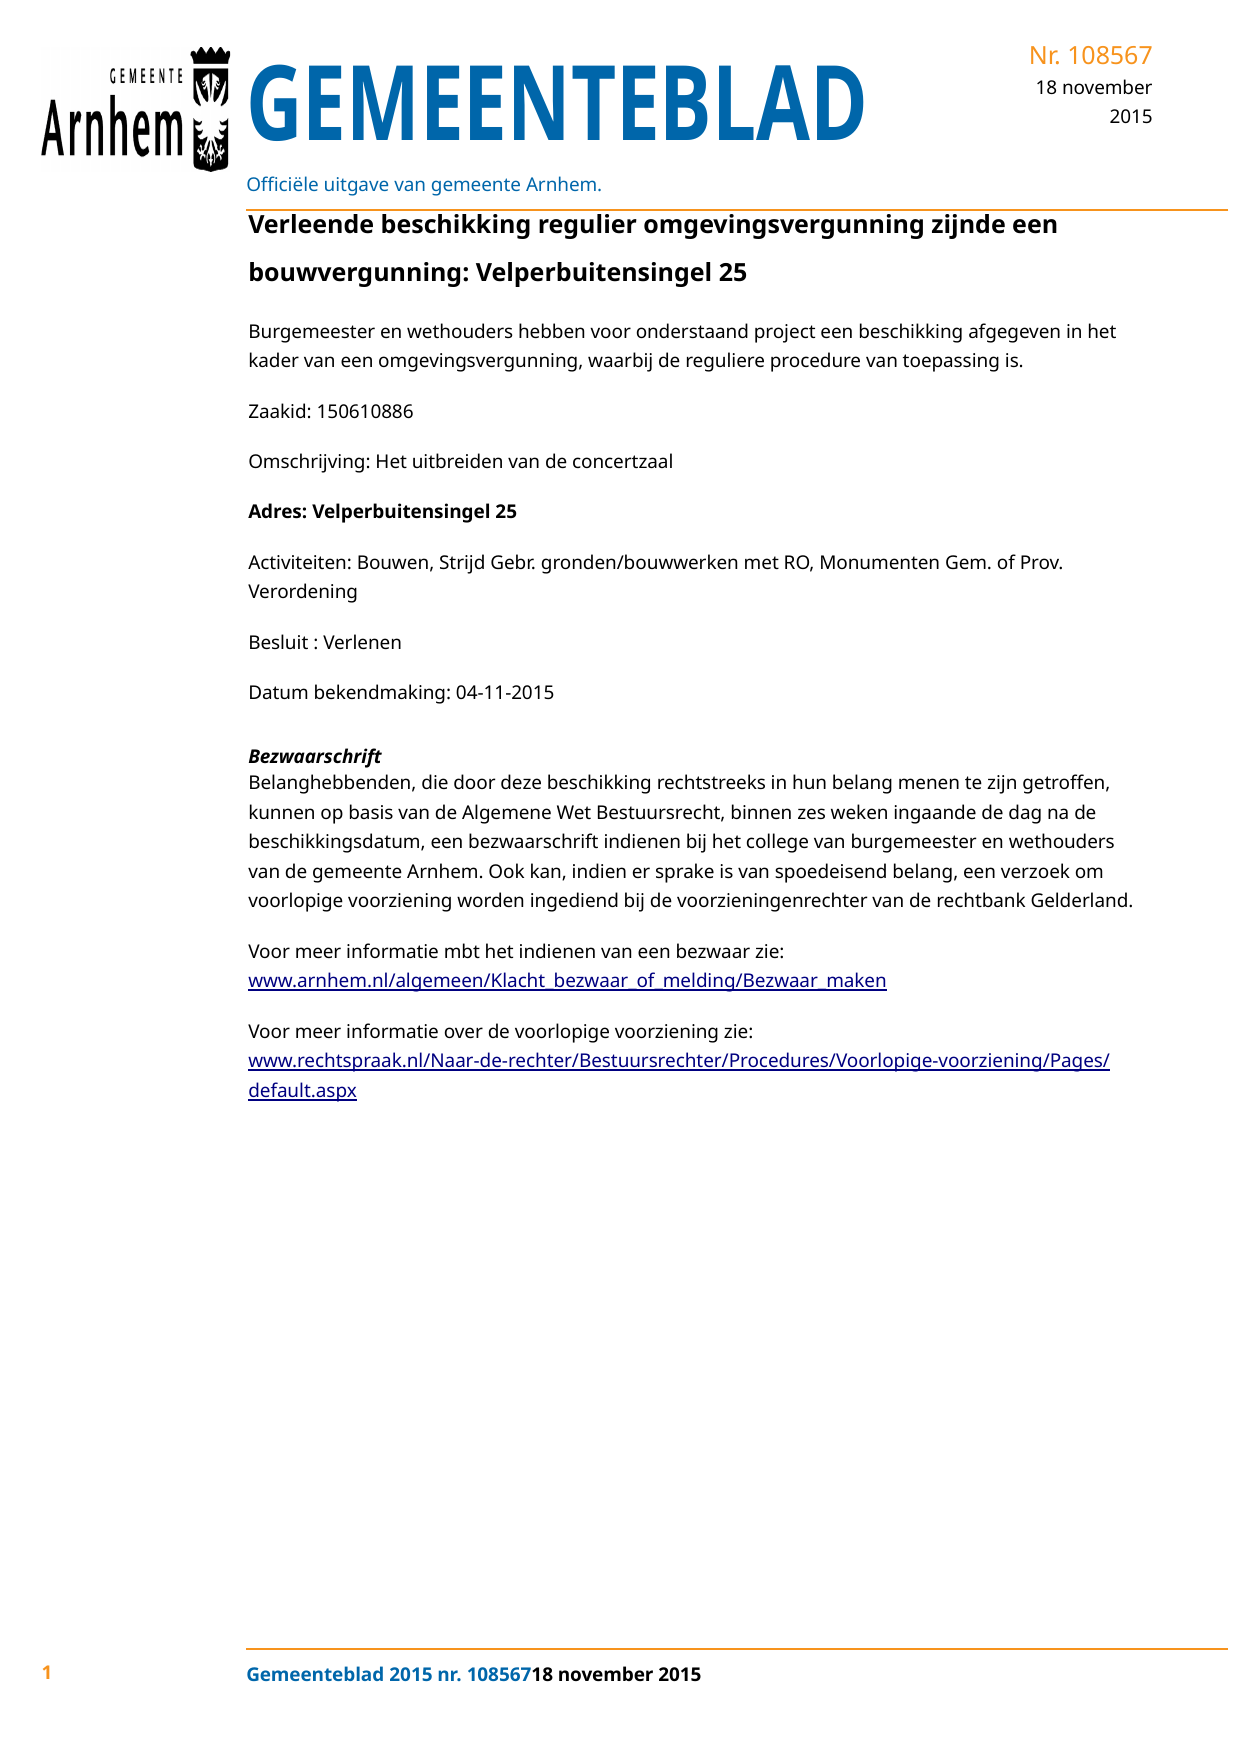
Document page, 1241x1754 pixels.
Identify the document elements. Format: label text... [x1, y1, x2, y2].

text Omschrijving: Het uitbreiden van de concertzaal [248, 448, 1152, 474]
text Adres: Velperbuitensingel 25 [248, 499, 1152, 524]
text Datum bekendmaking: 04-11-2015 [248, 679, 1152, 705]
text Voor meer informatie over de voorlopige voorziening zie: www.rechtspraak.nl/Naar-de-rechter/Bestuursrechter/Procedures/Voorlopige-voorziening/Pages/default.aspx [248, 1018, 1152, 1103]
text Bezwaarschrift [248, 743, 1152, 769]
text Voor meer informatie mbt het indienen van een bezwaar zie: www.arnhem.nl/algemeen/Klacht_bezwaar_of_melding/Bezwaar_maken [248, 938, 1152, 993]
text Verleende beschikking regulier omgevingsvergunning zijnde een bouwvergunning: Velperbuitensingel 25 [248, 211, 1152, 288]
text Besluit : Verlenen [248, 629, 1152, 655]
text Activiteiten: Bouwen, Strijd Gebr. gronden/bouwwerken met RO, Monumenten Gem. of Prov. Verordening [248, 549, 1152, 604]
picture [41, 47, 231, 172]
text Belanghebbenden, die door deze beschikking rechtstreeks in hun belang menen te zijn getroffen, kunnen op basis van de Algemene Wet Bestuursrecht, binnen zes weken ingaande de dag na de beschikkingsdatum, een bezwaarschrift indienen bij het college van burgemeester en wethouders van de gemeente Arnhem. Ook kan, indien er sprake is van spoedeisend belang, een verzoek om voorlopige voorziening worden ingediend bij de voorzieningenrechter van de rechtbank Gelderland. [248, 769, 1152, 913]
text Burgemeester en wethouders hebben voor onderstaand project een beschikking afgegeven in het kader van een omgevingsvergunning, waarbij de reguliere procedure van toepassing is. [248, 318, 1152, 373]
text Zaakid: 150610886 [248, 398, 1152, 424]
